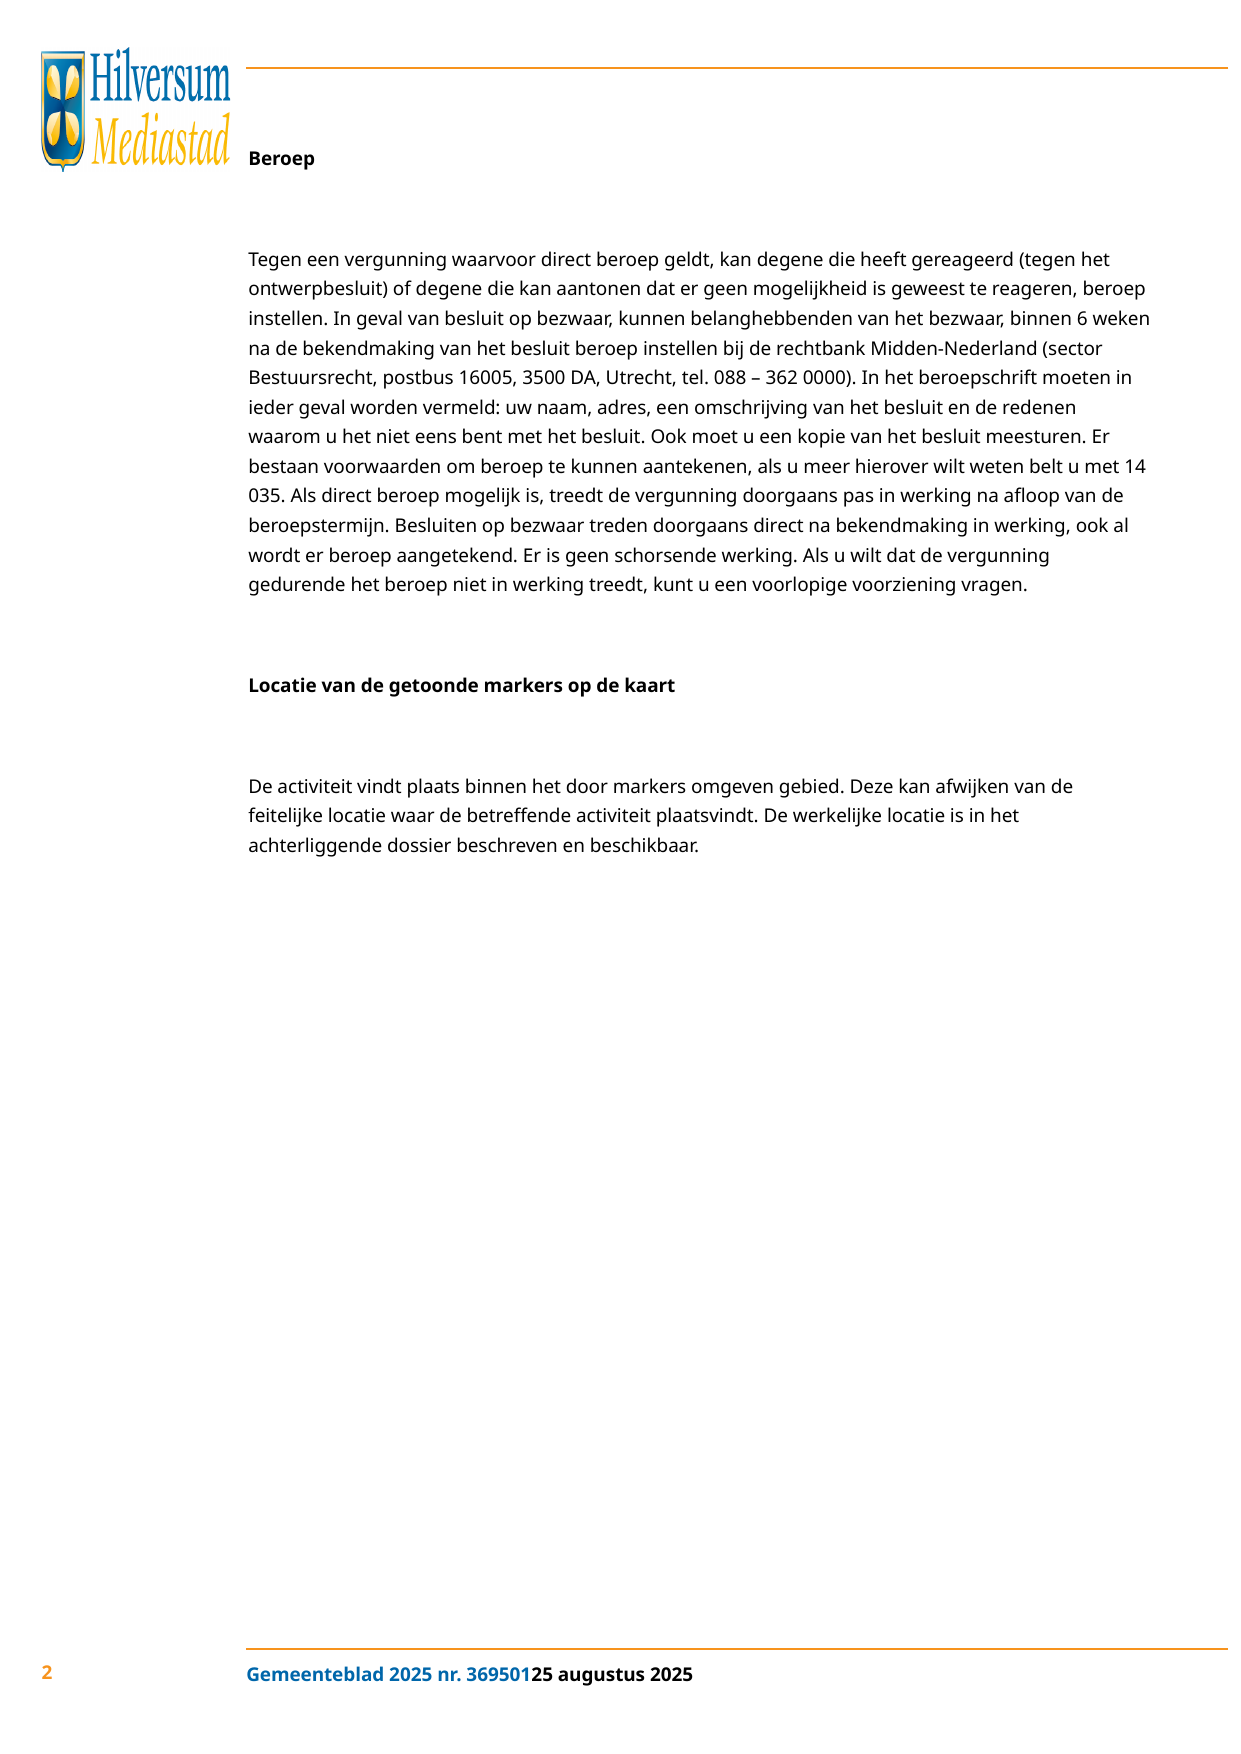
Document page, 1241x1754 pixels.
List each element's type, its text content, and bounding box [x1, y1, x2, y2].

picture [41, 47, 231, 172]
text Tegen een vergunning waarvoor direct beroep geldt, kan degene die heeft gereageerd (tegen het ontwerpbesluit) of degene die kan aantonen dat er geen mogelijkheid is geweest te reageren, beroep instellen. In geval van besluit op bezwaar, kunnen belanghebbenden van het bezwaar, binnen 6 weken na de bekendmaking van het besluit beroep instellen bij de rechtbank Midden-Nederland (sector Bestuursrecht, postbus 16005, 3500 DA, Utrecht, tel. 088 – 362 0000). In het beroepschrift moeten in ieder geval worden vermeld: uw naam, adres, een omschrijving van het besluit en de redenen waarom u het niet eens bent met het besluit. Ook moet u een kopie van het besluit meesturen. Er bestaan voorwaarden om beroep te kunnen aantekenen, als u meer hierover wilt weten belt u met 14 035. Als direct beroep mogelijk is, treedt de vergunning doorgaans pas in werking na afloop van de beroepstermijn. Besluiten op bezwaar treden doorgaans direct na bekendmaking in werking, ook al wordt er beroep aangetekend. Er is geen schorsende werking. Als u wilt dat de vergunning gedurende het beroep niet in werking treedt, kunt u een voorlopige voorziening vragen. [248, 246, 1152, 597]
text Beroep [248, 145, 1152, 171]
text Locatie van de getoonde markers op de kaart [248, 672, 1152, 698]
text De activiteit vindt plaats binnen het door markers omgeven gebied. Deze kan afwijken van de feitelijke locatie waar de betreffende activiteit plaatsvindt. De werkelijke locatie is in het achterliggende dossier beschreven en beschikbaar. [248, 773, 1152, 858]
